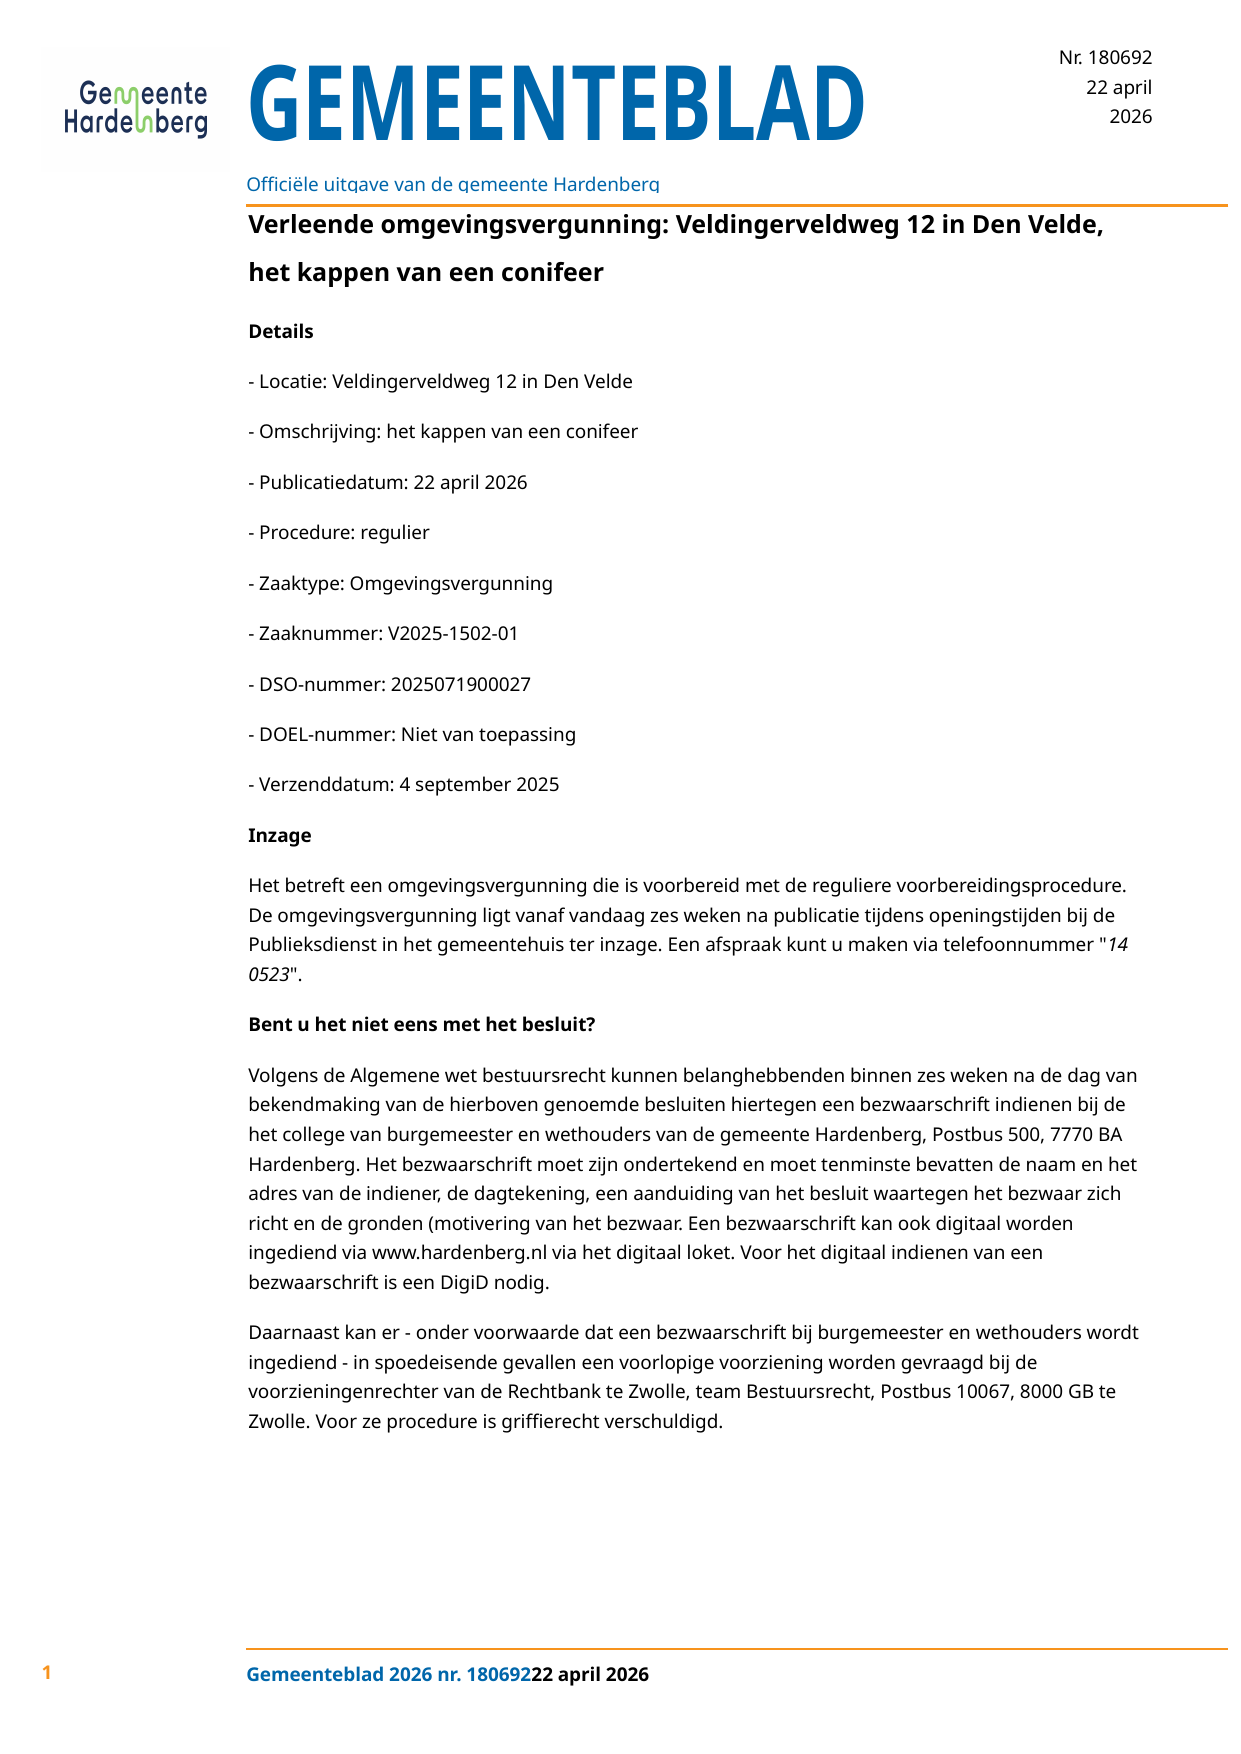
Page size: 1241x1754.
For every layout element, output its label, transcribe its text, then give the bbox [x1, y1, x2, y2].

text Details [248, 318, 1152, 344]
text - Procedure: regulier [248, 519, 1152, 545]
text - Zaaknummer: V2025-1502-01 [248, 620, 1152, 646]
text - DSO-nummer: 2025071900027 [248, 671, 1152, 697]
text - Publicatiedatum: 22 april 2026 [248, 469, 1152, 495]
text - Omschrijving: het kappen van een conifeer [248, 419, 1152, 444]
text Volgens de Algemene wet bestuursrecht kunnen belanghebbenden binnen zes weken na de dag van bekendmaking van de hierboven genoemde besluiten hiertegen een bezwaarschrift indienen bij de het college van burgemeester en wethouders van de gemeente Hardenberg, Postbus 500, 7770 BA Hardenberg. Het bezwaarschrift moet zijn ondertekend en moet tenminste bevatten de naam en het adres van de indiener, de dagtekening, een aanduiding van het besluit waartegen het bezwaar zich richt en de gronden (motivering van het bezwaar. Een bezwaarschrift kan ook digitaal worden ingediend via www.hardenberg.nl via het digitaal loket. Voor het digitaal indienen van een bezwaarschrift is een DigiD nodig. [248, 1062, 1152, 1295]
picture [41, 47, 231, 172]
text Het betreft een omgevingsvergunning die is voorbereid met de reguliere voorbereidingsprocedure. De omgevingsvergunning ligt vanaf vandaag zes weken na publicatie tijdens openingstijden bij de Publieksdienst in het gemeentehuis ter inzage. Een afspraak kunt u maken via telefoonnummer "14 0523". [248, 872, 1152, 987]
text - Verzenddatum: 4 september 2025 [248, 772, 1152, 797]
text - Locatie: Veldingerveldweg 12 in Den Velde [248, 368, 1152, 394]
text Bent u het niet eens met het besluit? [248, 1012, 1152, 1037]
text Inzage [248, 822, 1152, 848]
text - Zaaktype: Omgevingsvergunning [248, 570, 1152, 596]
text Verleende omgevingsvergunning: Veldingerveldweg 12 in Den Velde, het kappen van een conifeer [248, 207, 1152, 288]
text - DOEL-nummer: Niet van toepassing [248, 721, 1152, 747]
text Daarnaast kan er - onder voorwaarde dat een bezwaarschrift bij burgemeester en wethouders wordt ingediend - in spoedeisende gevallen een voorlopige voorziening worden gevraagd bij de voorzieningenrechter van de Rechtbank te Zwolle, team Bestuursrecht, Postbus 10067, 8000 GB te Zwolle. Voor ze procedure is griffierecht verschuldigd. [248, 1319, 1152, 1434]
